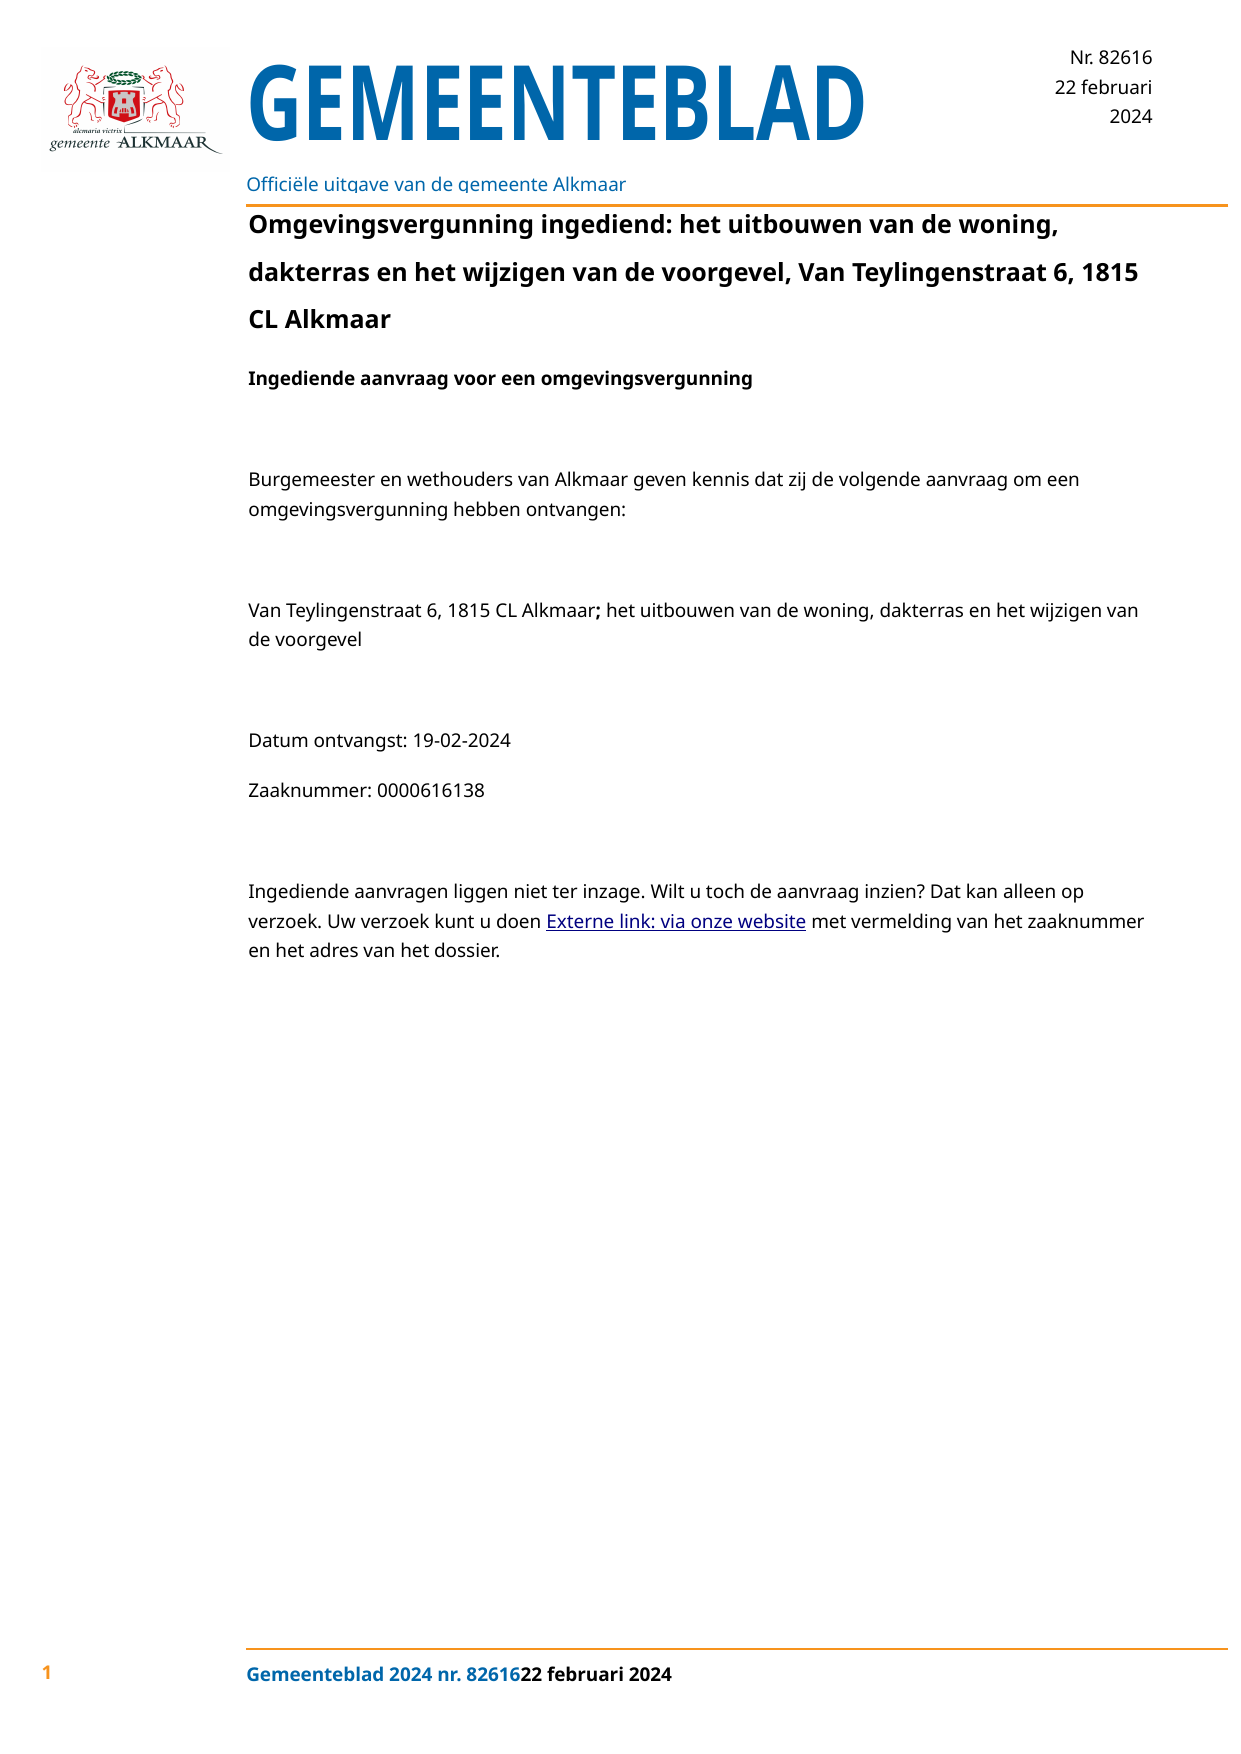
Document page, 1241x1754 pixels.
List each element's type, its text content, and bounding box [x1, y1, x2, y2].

text Ingediende aanvraag voor een omgevingsvergunning [248, 366, 1152, 391]
text Van Teylingenstraat 6, 1815 CL Alkmaar; het uitbouwen van de woning, dakterras en het wijzigen van de voorgevel [248, 597, 1152, 652]
text Ingediende aanvragen liggen niet ter inzage. Wilt u toch de aanvraag inzien? Dat kan alleen op verzoek. Uw verzoek kunt u doen Externe link: via onze website met vermelding van het zaaknummer en het adres van het dossier. [248, 878, 1152, 963]
text Burgemeester en wethouders van Alkmaar geven kennis dat zij de volgende aanvraag om een omgevingsvergunning hebben ontvangen: [248, 466, 1152, 522]
text Zaaknummer: 0000616138 [248, 778, 1152, 803]
text Datum ontvangst: 19-02-2024 [248, 727, 1152, 753]
text Omgevingsvergunning ingediend: het uitbouwen van de woning, dakterras en het wijzigen van de voorgevel, Van Teylingenstraat 6, 1815 CL Alkmaar [248, 207, 1152, 336]
picture [41, 47, 231, 172]
